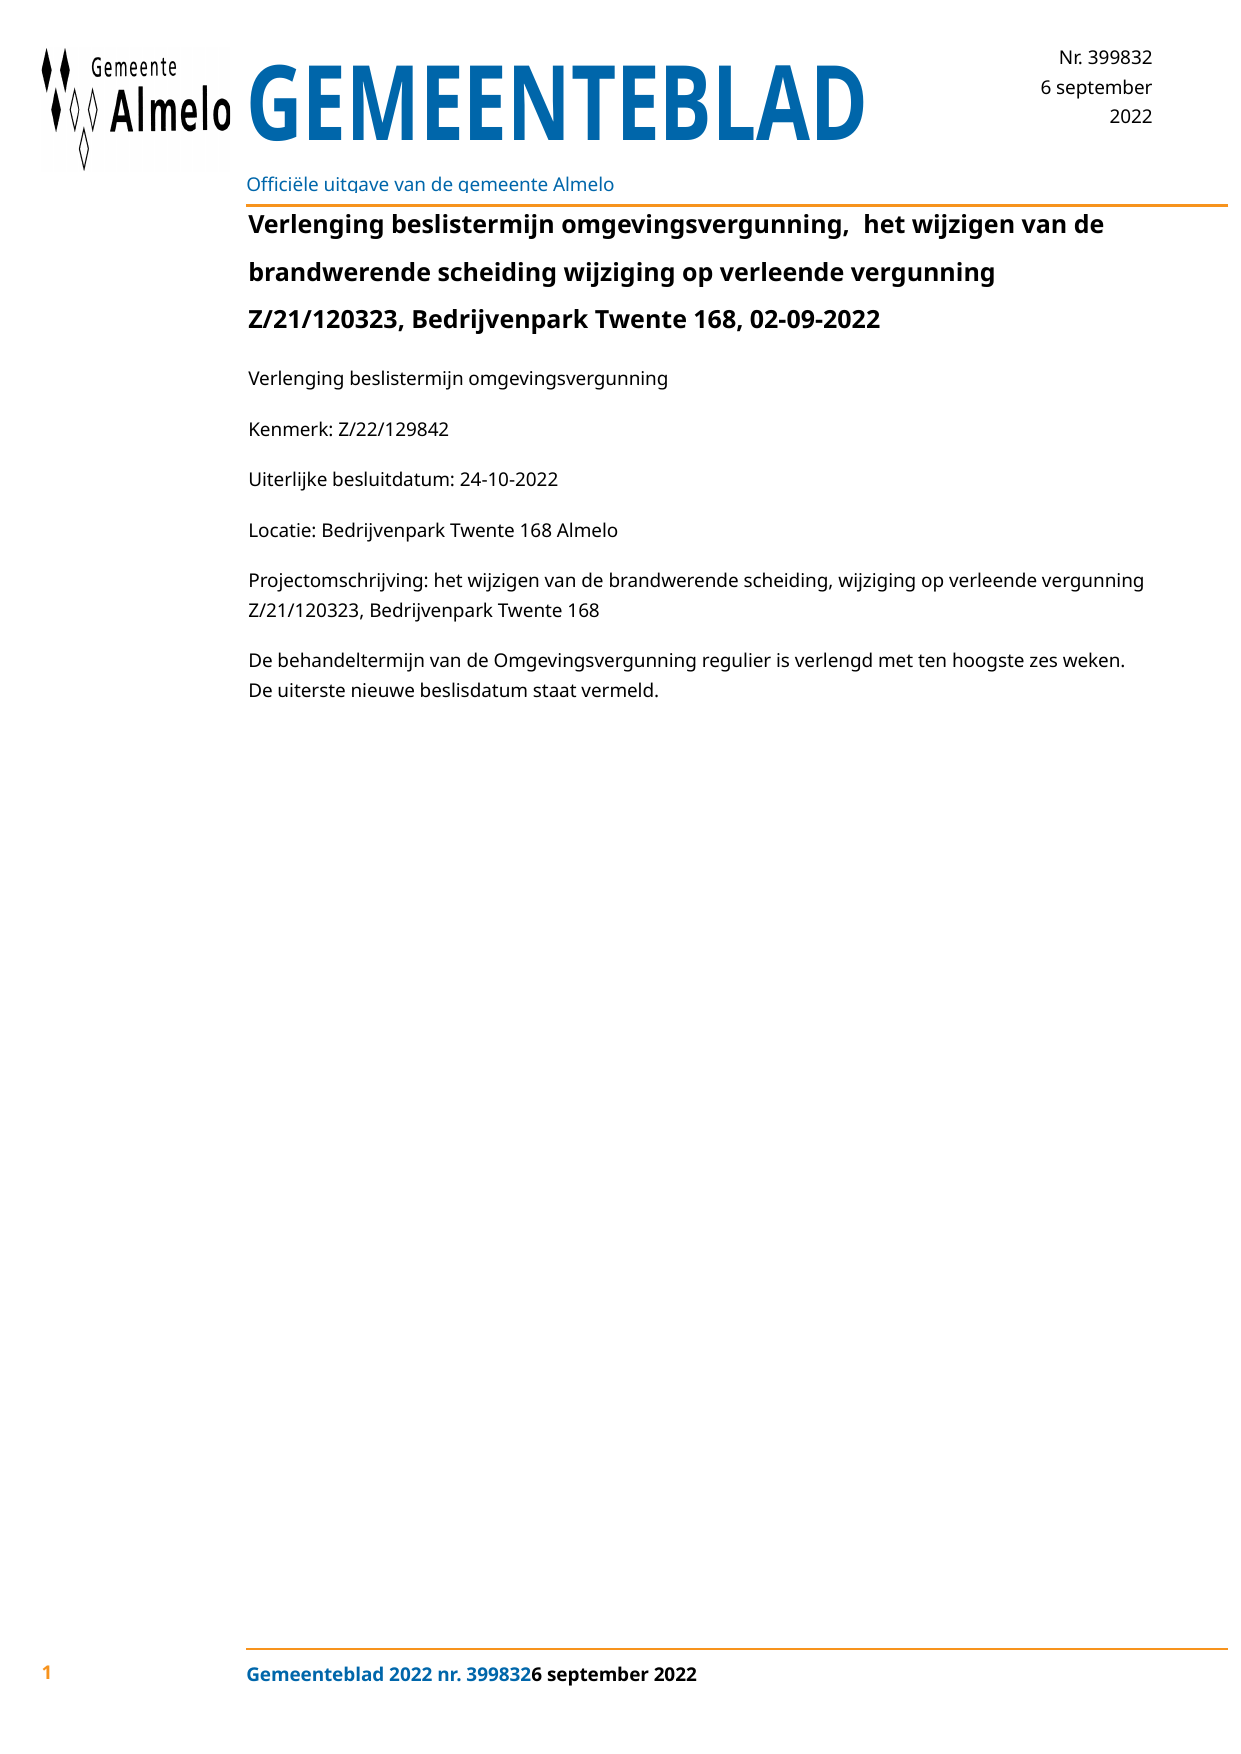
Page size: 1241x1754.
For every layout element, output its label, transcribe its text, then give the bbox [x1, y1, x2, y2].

text Verlenging beslistermijn omgevingsvergunning, het wijzigen van de brandwerende scheiding wijziging op verleende vergunning Z/21/120323, Bedrijvenpark Twente 168, 02-09-2022 [248, 207, 1152, 336]
text Locatie: Bedrijvenpark Twente 168 Almelo [248, 517, 1152, 542]
text Projectomschrijving: het wijzigen van de brandwerende scheiding, wijziging op verleende vergunning Z/21/120323, Bedrijvenpark Twente 168 [248, 567, 1152, 622]
picture [41, 47, 231, 172]
text Kenmerk: Z/22/129842 [248, 416, 1152, 442]
text De behandeltermijn van de Omgevingsvergunning regulier is verlengd met ten hoogste zes weken. De uiterste nieuwe beslisdatum staat vermeld. [248, 647, 1152, 702]
text Verlenging beslistermijn omgevingsvergunning [248, 366, 1152, 391]
text Uiterlijke besluitdatum: 24-10-2022 [248, 466, 1152, 492]
